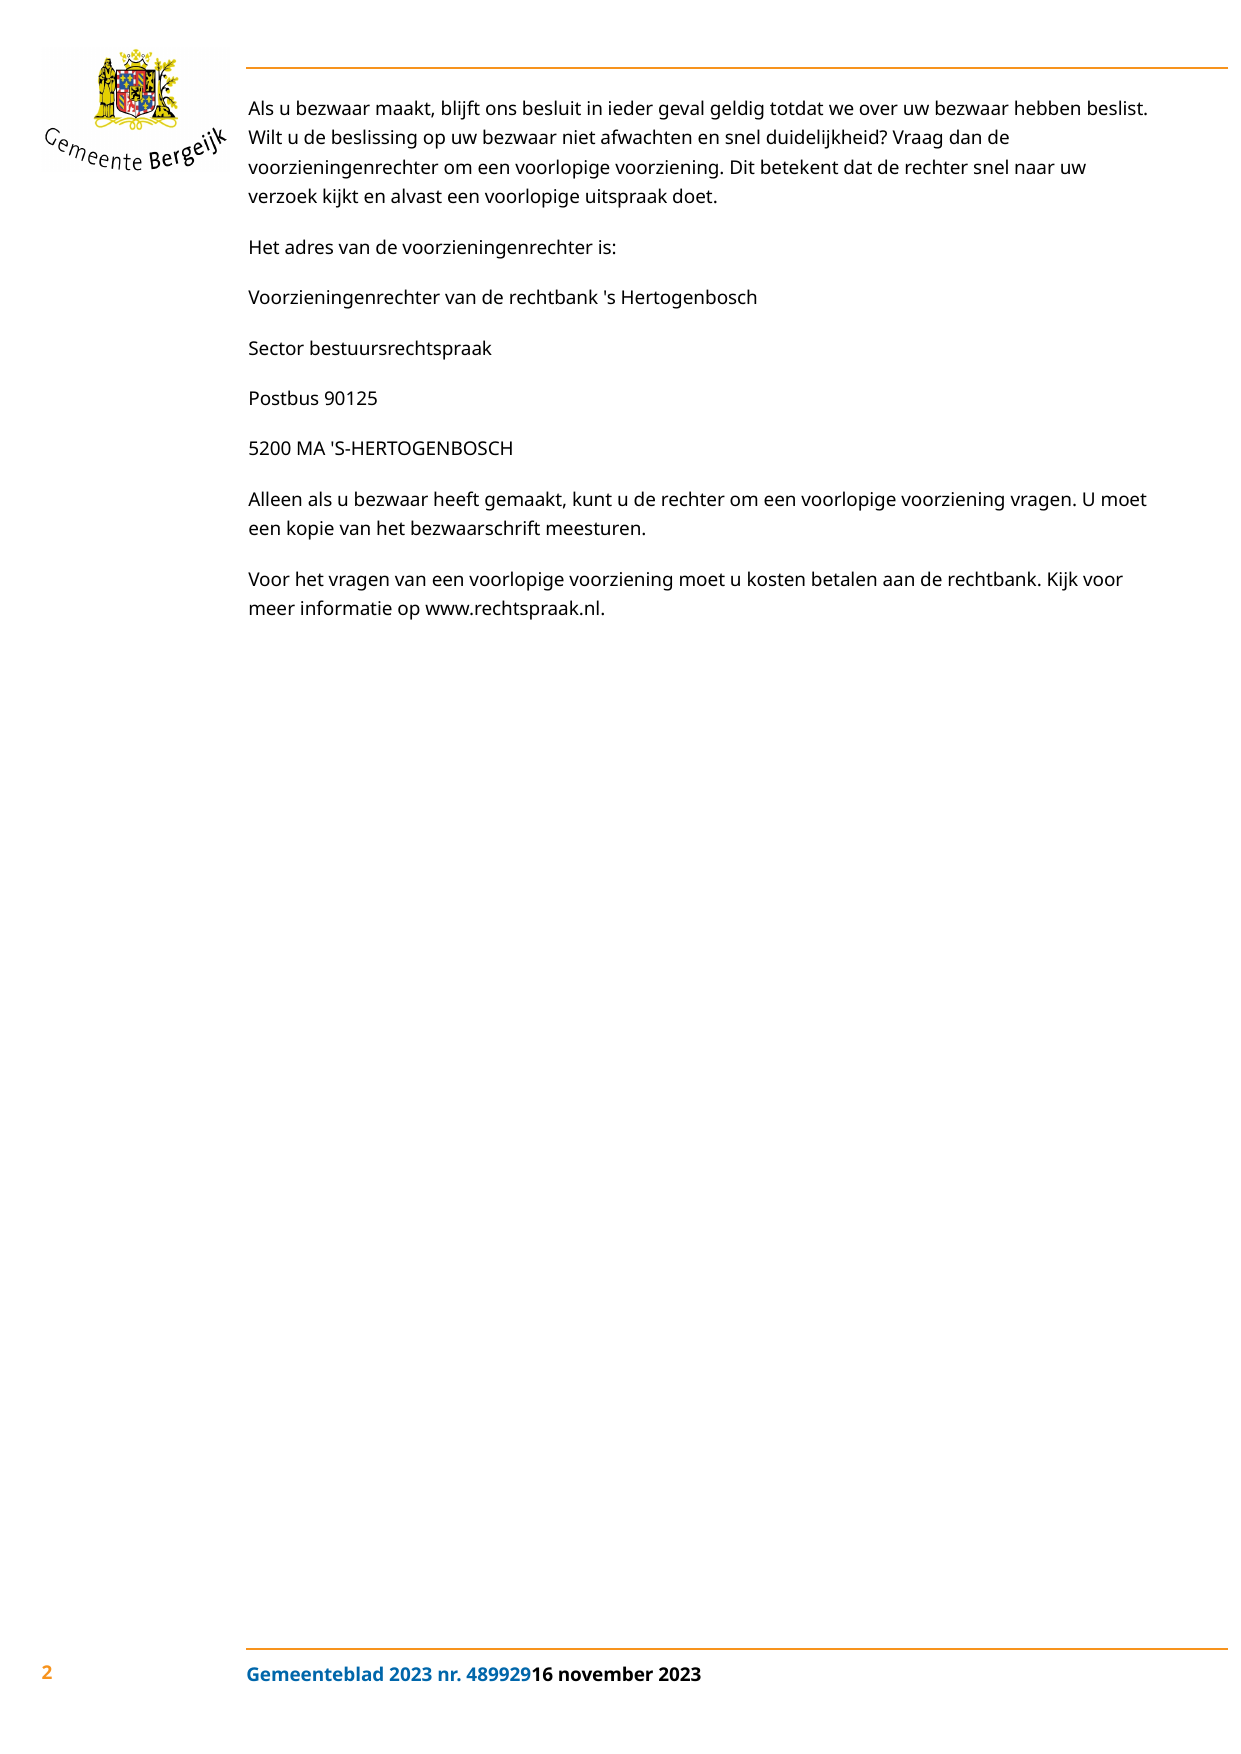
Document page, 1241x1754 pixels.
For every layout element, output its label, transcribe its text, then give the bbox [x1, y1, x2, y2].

text 5200 MA 'S-HERTOGENBOSCH [248, 436, 1152, 461]
text Voorzieningenrechter van de rechtbank 's Hertogenbosch [248, 284, 1152, 310]
text Voor het vragen van een voorlopige voorziening moet u kosten betalen aan de rechtbank. Kijk voor meer informatie op www.rechtspraak.nl. [248, 566, 1152, 621]
text Als u bezwaar maakt, blijft ons besluit in ieder geval geldig totdat we over uw bezwaar hebben beslist. Wilt u de beslissing op uw bezwaar niet afwachten en snel duidelijkheid? Vraag dan de voorzieningenrechter om een voorlopige voorziening. Dit betekent dat de rechter snel naar uw verzoek kijkt en alvast een voorlopige uitspraak doet. [248, 95, 1152, 209]
text Postbus 90125 [248, 385, 1152, 411]
text Sector bestuursrechtspraak [248, 335, 1152, 361]
text Het adres van de voorzieningenrechter is: [248, 234, 1152, 260]
picture [41, 47, 231, 172]
text Alleen als u bezwaar heeft gemaakt, kunt u de rechter om een voorlopige voorziening vragen. U moet een kopie van het bezwaarschrift meesturen. [248, 486, 1152, 541]
